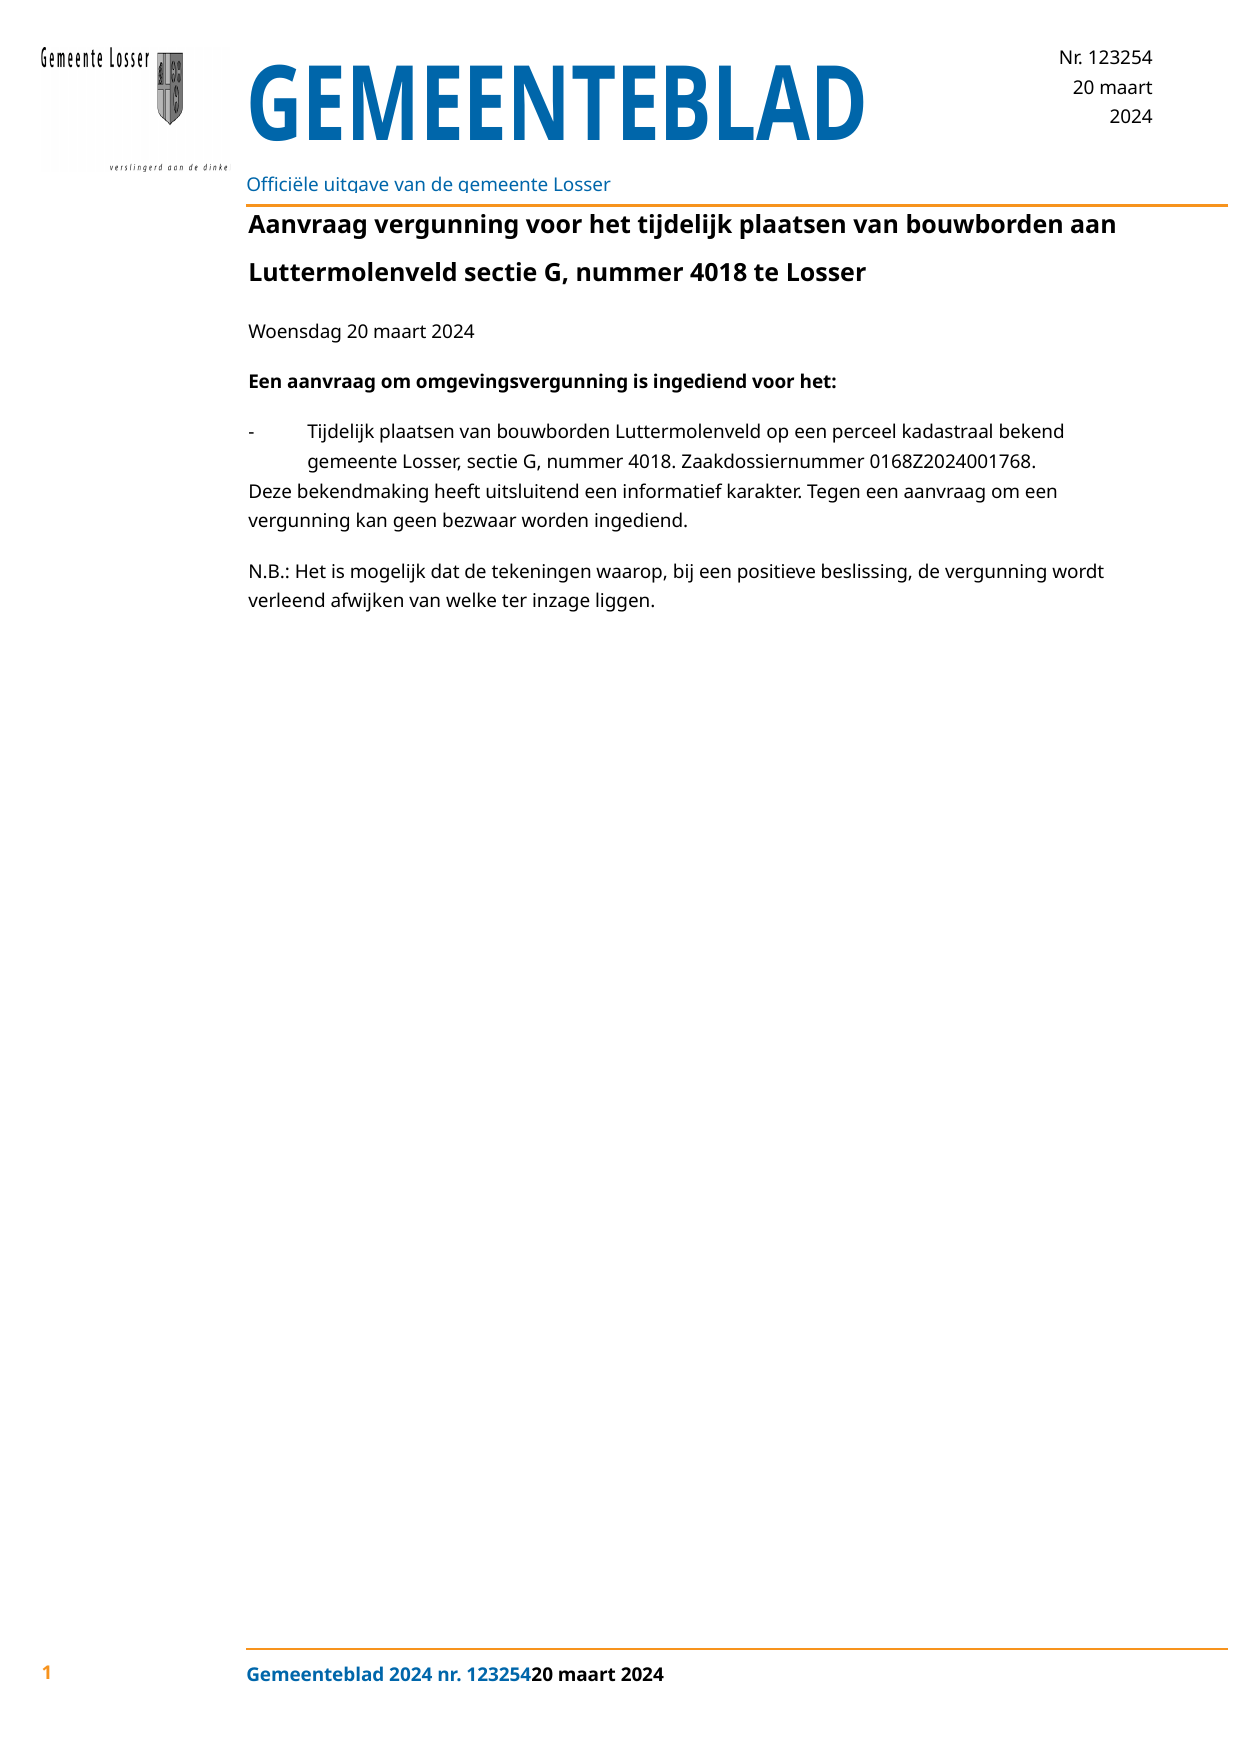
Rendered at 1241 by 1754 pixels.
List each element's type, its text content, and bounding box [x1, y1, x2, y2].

text Woensdag 20 maart 2024 [248, 318, 1152, 344]
list Tijdelijk plaatsen van bouwborden Luttermolenveld op een perceel kadastraal bekend gemeente Losser, sectie G, nummer 4018. Zaakdossiernummer 0168Z2024001768. [248, 419, 1152, 474]
picture [41, 47, 231, 172]
text Deze bekendmaking heeft uitsluitend een informatief karakter. Tegen een aanvraag om een vergunning kan geen bezwaar worden ingediend. [248, 478, 1152, 533]
text N.B.: Het is mogelijk dat de tekeningen waarop, bij een positieve beslissing, de vergunning wordt verleend afwijken van welke ter inzage liggen. [248, 558, 1152, 613]
text Aanvraag vergunning voor het tijdelijk plaatsen van bouwborden aan Luttermolenveld sectie G, nummer 4018 te Losser [248, 207, 1152, 288]
text Een aanvraag om omgevingsvergunning is ingediend voor het: [248, 368, 1152, 394]
